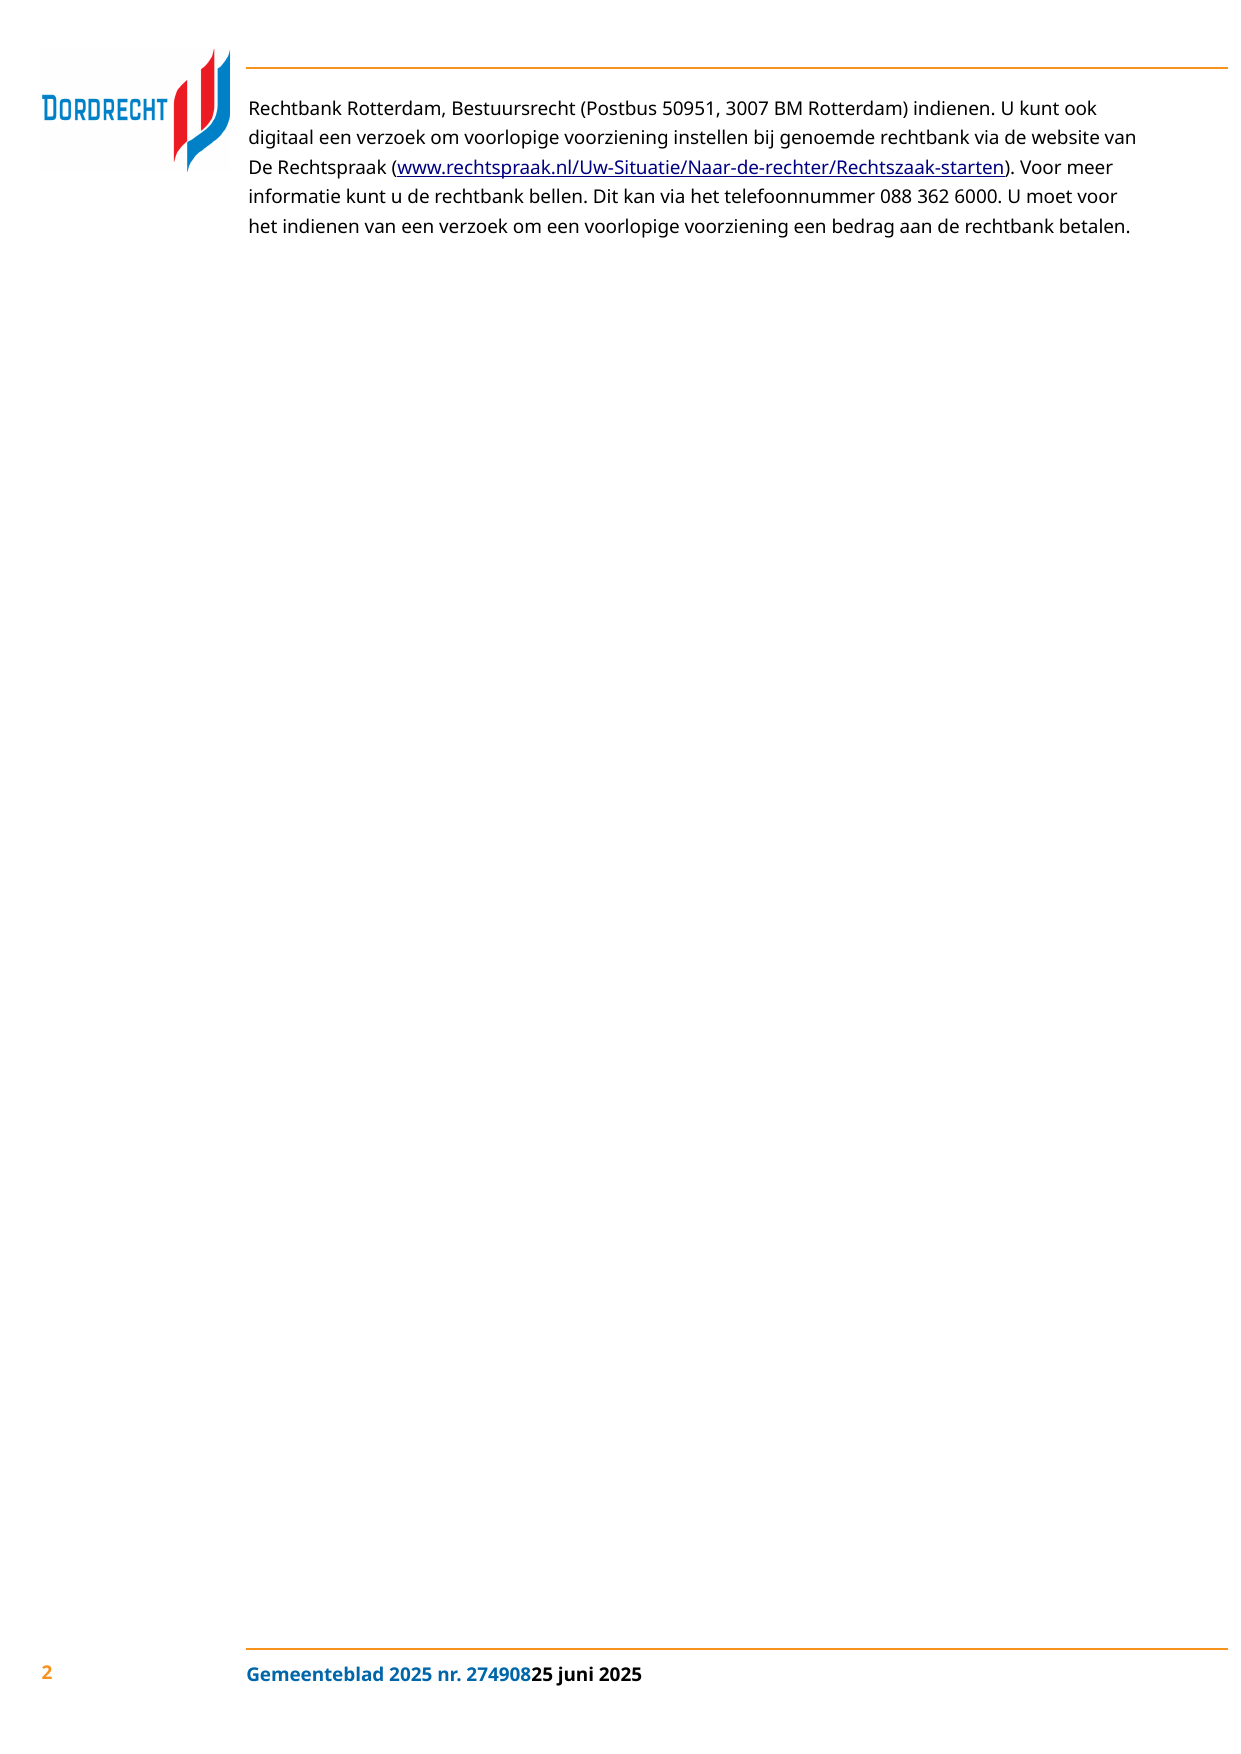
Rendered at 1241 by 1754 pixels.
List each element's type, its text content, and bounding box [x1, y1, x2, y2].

text Rechtbank Rotterdam, Bestuursrecht (Postbus 50951, 3007 BM Rotterdam) indienen. U kunt ook digitaal een verzoek om voorlopige voorziening instellen bij genoemde rechtbank via de website van De Rechtspraak (www.rechtspraak.nl/Uw-Situatie/Naar-de-rechter/Rechtszaak-starten). Voor meer informatie kunt u de rechtbank bellen. Dit kan via het telefoonnummer 088 362 6000. U moet voor het indienen van een verzoek om een voorlopige voorziening een bedrag aan de rechtbank betalen. [248, 95, 1152, 239]
picture [41, 47, 231, 172]
